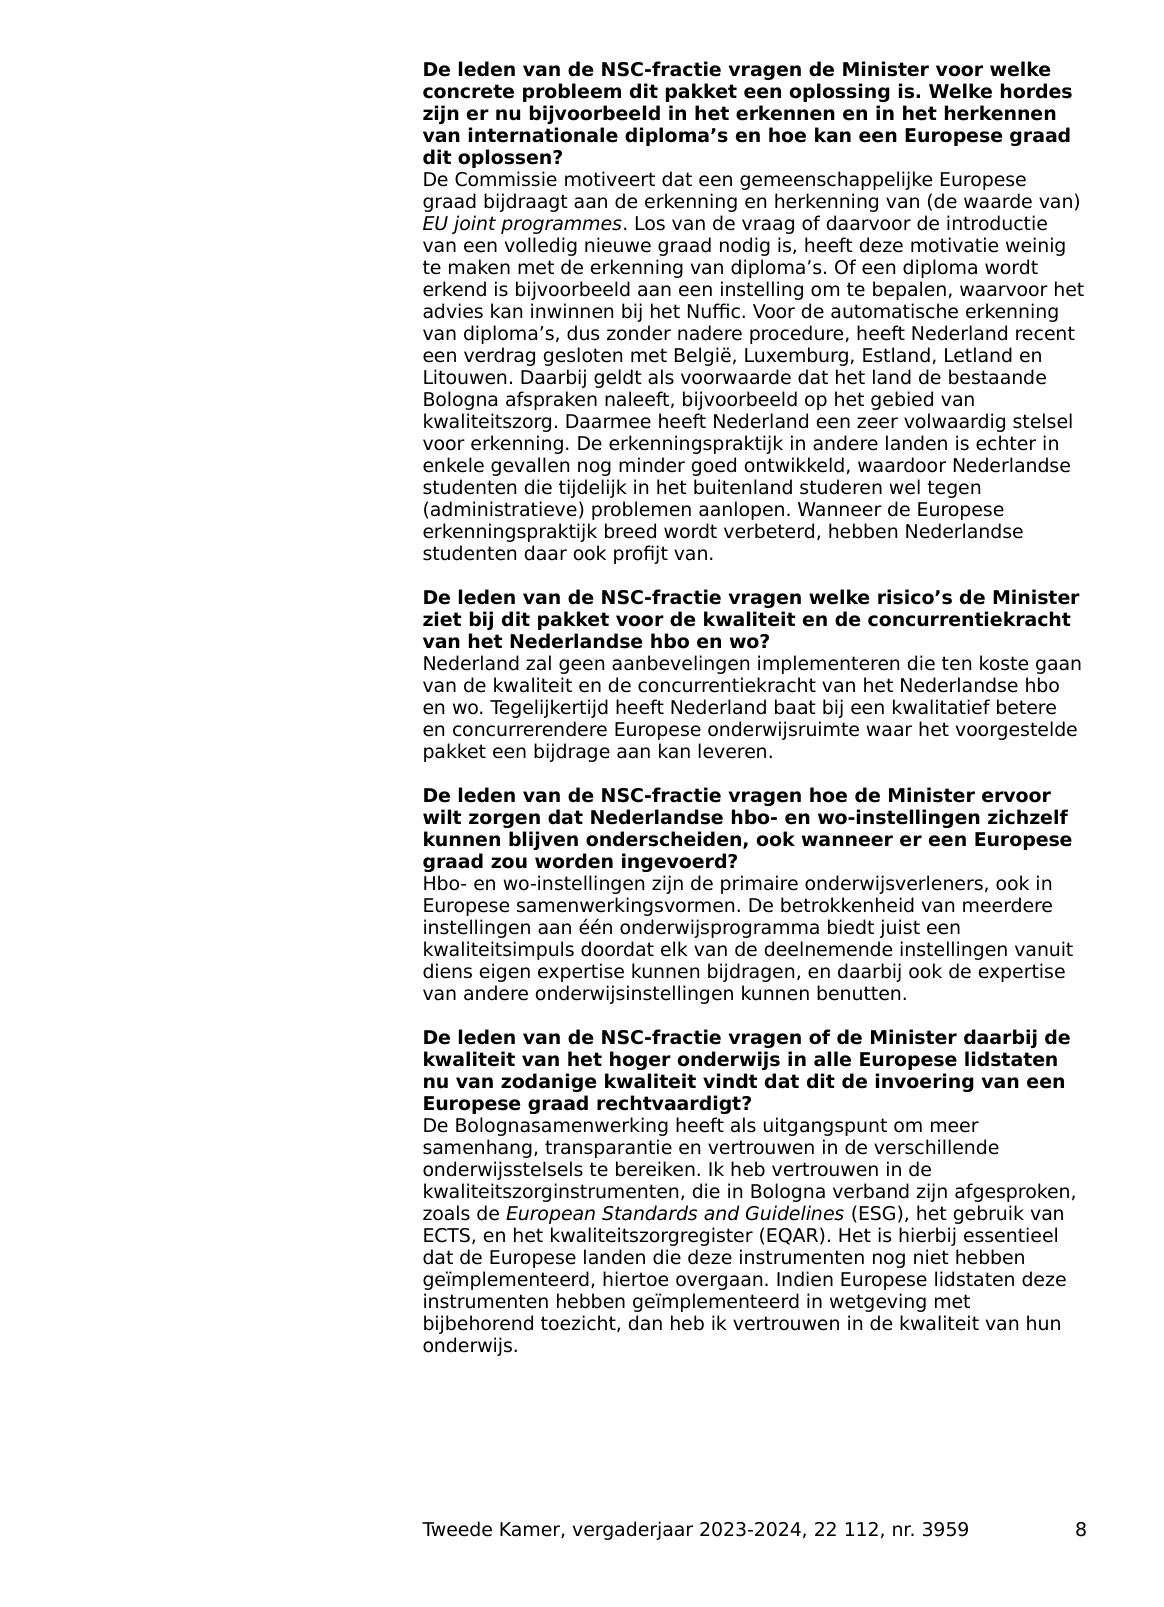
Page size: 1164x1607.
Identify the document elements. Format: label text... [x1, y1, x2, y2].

text De Commissie motiveert dat een gemeenschappelijke Europese graad bijdraagt aan de erkenning en herkenning van (de waarde van) EU joint programmes. Los van de vraag of daarvoor de introductie van een volledig nieuwe graad nodig is, heeft deze motivatie weinig te maken met de erkenning van diploma’s. Of een diploma wordt erkend is bijvoorbeeld aan een instelling om te bepalen, waarvoor het advies kan inwinnen bij het Nuffic. Voor de automatische erkenning van diploma’s, dus zonder nadere procedure, heeft Nederland recent een verdrag gesloten met België, Luxemburg, Estland, Letland en Litouwen. Daarbij geldt als voorwaarde dat het land de bestaande Bologna afspraken naleeft, bijvoorbeeld op het gebied van kwaliteitszorg. Daarmee heeft Nederland een zeer volwaardig stelsel voor erkenning. De erkenningspraktijk in andere landen is echter in enkele gevallen nog minder goed ontwikkeld, waardoor Nederlandse studenten die tijdelijk in het buitenland studeren wel tegen (administratieve) problemen aanlopen. Wanneer de Europese erkenningspraktijk breed wordt verbeterd, hebben Nederlandse studenten daar ook profijt van. [422, 169, 1087, 564]
text De leden van de NSC-fractie vragen hoe de Minister ervoor wilt zorgen dat Nederlandse hbo- en wo-instellingen zichzelf kunnen blijven onderscheiden, ook wanneer er een Europese graad zou worden ingevoerd? [422, 785, 1087, 873]
text De leden van de NSC-fractie vragen of de Minister daarbij de kwaliteit van het hoger onderwijs in alle Europese lidstaten nu van zodanige kwaliteit vindt dat dit de invoering van een Europese graad rechtvaardigt? [422, 1027, 1087, 1115]
text De leden van de NSC-fractie vragen de Minister voor welke concrete probleem dit pakket een oplossing is. Welke hordes zijn er nu bijvoorbeeld in het erkennen en in het herkennen van internationale diploma’s en hoe kan een Europese graad dit oplossen? [422, 59, 1087, 169]
text Nederland zal geen aanbevelingen implementeren die ten koste gaan van de kwaliteit en de concurrentiekracht van het Nederlandse hbo en wo. Tegelijkertijd heeft Nederland baat bij een kwalitatief betere en concurrerendere Europese onderwijsruimte waar het voorgestelde pakket een bijdrage aan kan leveren. [422, 653, 1087, 763]
text De leden van de NSC-fractie vragen welke risico’s de Minister ziet bij dit pakket voor de kwaliteit en de concurrentiekracht van het Nederlandse hbo en wo? [422, 587, 1087, 653]
text De Bolognasamenwerking heeft als uitgangspunt om meer samenhang, transparantie en vertrouwen in de verschillende onderwijsstelsels te bereiken. Ik heb vertrouwen in de kwaliteitszorginstrumenten, die in Bologna verband zijn afgesproken, zoals de European Standards and Guidelines (ESG), het gebruik van ECTS, en het kwaliteitszorgregister (EQAR). Het is hierbij essentieel dat de Europese landen die deze instrumenten nog niet hebben geïmplementeerd, hiertoe overgaan. Indien Europese lidstaten deze instrumenten hebben geïmplementeerd in wetgeving met bijbehorend toezicht, dan heb ik vertrouwen in de kwaliteit van hun onderwijs. [422, 1115, 1087, 1356]
text Hbo- en wo-instellingen zijn de primaire onderwijsverleners, ook in Europese samenwerkingsvormen. De betrokkenheid van meerdere instellingen aan één onderwijsprogramma biedt juist een kwaliteitsimpuls doordat elk van de deelnemende instellingen vanuit diens eigen expertise kunnen bijdragen, en daarbij ook de expertise van andere onderwijsinstellingen kunnen benutten. [422, 873, 1087, 1004]
